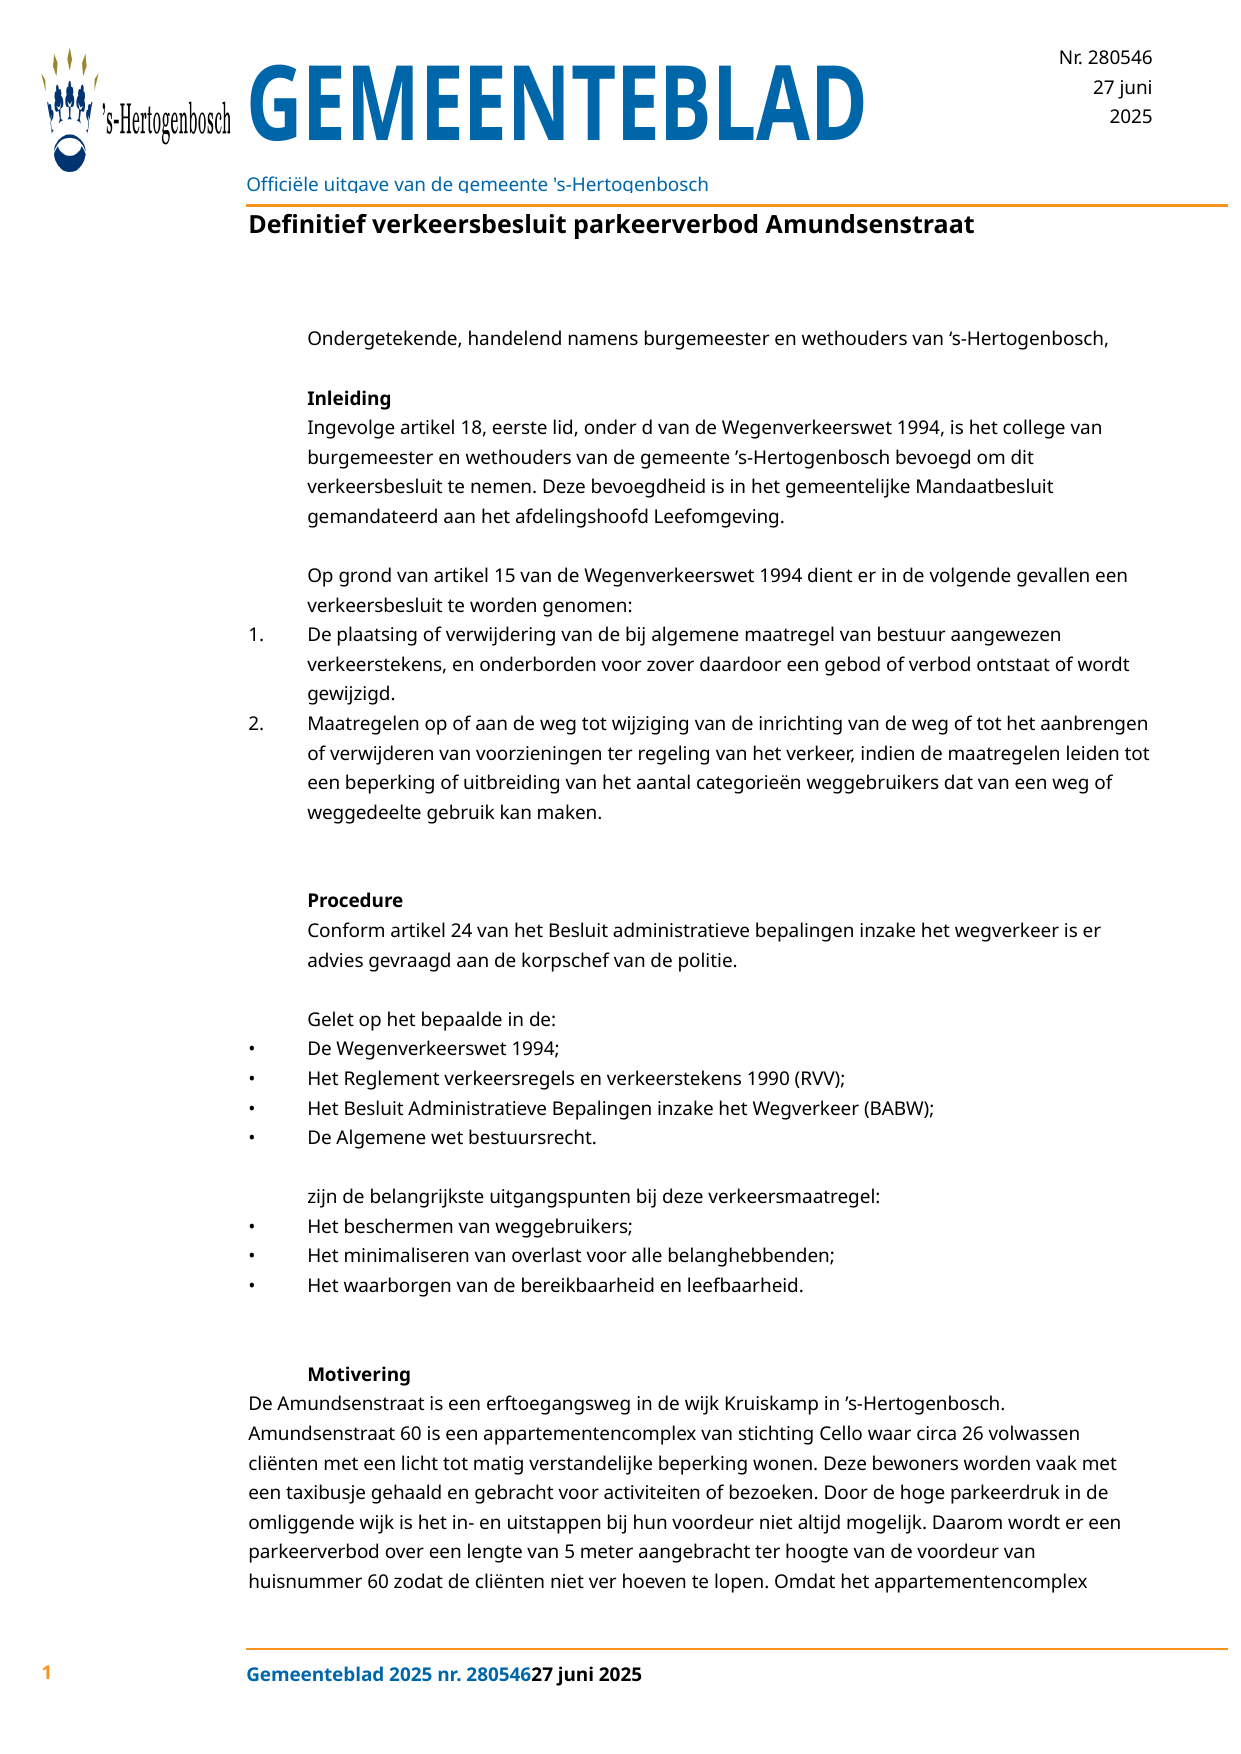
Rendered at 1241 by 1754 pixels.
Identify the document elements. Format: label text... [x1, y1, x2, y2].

list Op grond van artikel 15 van de Wegenverkeerswet 1994 dient er in de volgende gevallen een verkeersbesluit te worden genomen: [248, 562, 1152, 618]
list Ingevolge artikel 18, eerste lid, onder d van de Wegenverkeerswet 1994, is het college van burgemeester en wethouders van de gemeente ’s-Hertogenbosch bevoegd om dit verkeersbesluit te nemen. Deze bevoegdheid is in het gemeentelijke Mandaatbesluit gemandateerd aan het afdelingshoofd Leefomgeving. [248, 414, 1152, 529]
list Inleiding [248, 385, 1152, 411]
list Procedure [248, 888, 1152, 913]
list Gelet op het bepaalde in de: [248, 1006, 1152, 1032]
list Motivering [248, 1361, 1152, 1387]
list Conform artikel 24 van het Besluit administratieve bepalingen inzake het wegverkeer is er advies gevraagd aan de korpschef van de politie. [248, 917, 1152, 973]
list De Wegenverkeerswet 1994; [248, 1036, 1152, 1061]
list Maatregelen op of aan de weg tot wijziging van de inrichting van de weg of tot het aanbrengen of verwijderen van voorzieningen ter regeling van het verkeer, indien de maatregelen leiden tot een beperking of uitbreiding van het aantal categorieën weggebruikers dat van een weg of weggedeelte gebruik kan maken. [248, 710, 1152, 825]
picture [41, 47, 231, 172]
list Het Reglement verkeersregels en verkeerstekens 1990 (RVV); [248, 1065, 1152, 1091]
list De plaatsing of verwijdering van de bij algemene maatregel van bestuur aangewezen verkeerstekens, en onderborden voor zover daardoor een gebod of verbod ontstaat of wordt gewijzigd. [248, 621, 1152, 706]
list zijn de belangrijkste uitgangspunten bij deze verkeersmaatregel: [248, 1183, 1152, 1209]
list Het beschermen van weggebruikers; [248, 1213, 1152, 1239]
list Het Besluit Administratieve Bepalingen inzake het Wegverkeer (BABW); [248, 1095, 1152, 1121]
list Het waarborgen van de bereikbaarheid en leefbaarheid. [248, 1272, 1152, 1298]
text Definitief verkeersbesluit parkeerverbod Amundsenstraat [248, 207, 1152, 241]
list Ondergetekende, handelend namens burgemeester en wethouders van ‘s-Hertogenbosch, [248, 326, 1152, 351]
text De Amundsenstraat is een erftoegangsweg in de wijk Kruiskamp in ’s-Hertogenbosch. Amundsenstraat 60 is een appartementencomplex van stichting Cello waar circa 26 volwassen cliënten met een licht tot matig verstandelijke beperking wonen. Deze bewoners worden vaak met een taxibusje gehaald en gebracht voor activiteiten of bezoeken. Door de hoge parkeerdruk in de omliggende wijk is het in- en uitstappen bij hun voordeur niet altijd mogelijk. Daarom wordt er een parkeerverbod over een lengte van 5 meter aangebracht ter hoogte van de voordeur van huisnummer 60 zodat de cliënten niet ver hoeven te lopen. Omdat het appartementencomplex [248, 1391, 1152, 1594]
list Het minimaliseren van overlast voor alle belanghebbenden; [248, 1243, 1152, 1268]
list De Algemene wet bestuursrecht. [248, 1124, 1152, 1150]
